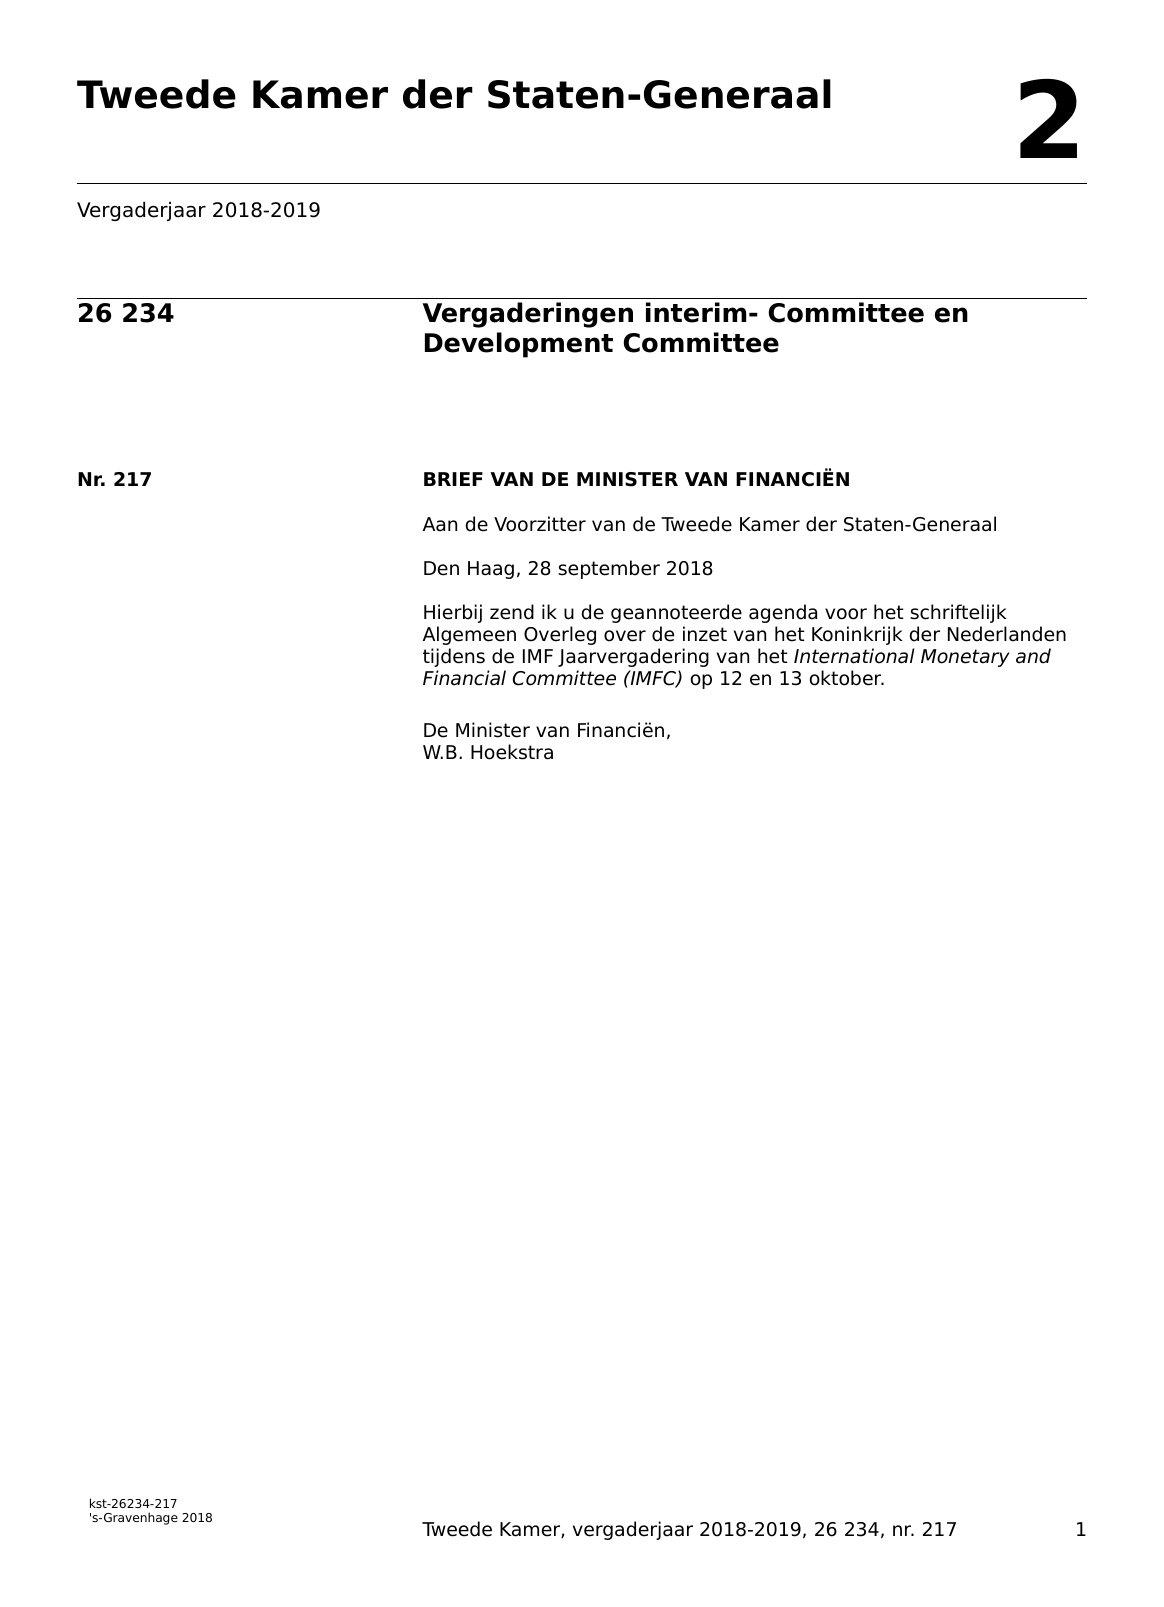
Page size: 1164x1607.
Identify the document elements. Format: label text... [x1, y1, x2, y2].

text 's-Gravenhage 2018 [88, 1511, 323, 1525]
text De Minister van Financiën, W.B. Hoekstra [422, 720, 1087, 764]
text kst-26234-217 [88, 1497, 323, 1511]
subtitle 26 234 Vergaderingen interim- Committee en Development Committee [77, 299, 1087, 358]
text Den Haag, 28 september 2018 [422, 558, 1087, 580]
subtitle Nr. 217 BRIEF VAN DE MINISTER VAN FINANCIËN [77, 469, 1087, 491]
text Aan de Voorzitter van de Tweede Kamer der Staten-Generaal [422, 513, 1087, 536]
table_header Tweede Kamer der Staten-Generaal [77, 59, 886, 183]
table_cell Vergaderjaar 2018-2019 [77, 184, 1087, 298]
text Hierbij zend ik u de geannoteerde agenda voor het schriftelijk Algemeen Overleg over de inzet van het Koninkrijk der Nederlanden tijdens de IMF Jaarvergadering van het International Monetary and Financial Committee (IMFC) op 12 en 13 oktober. [422, 602, 1087, 690]
table_header 2 [886, 59, 1087, 183]
